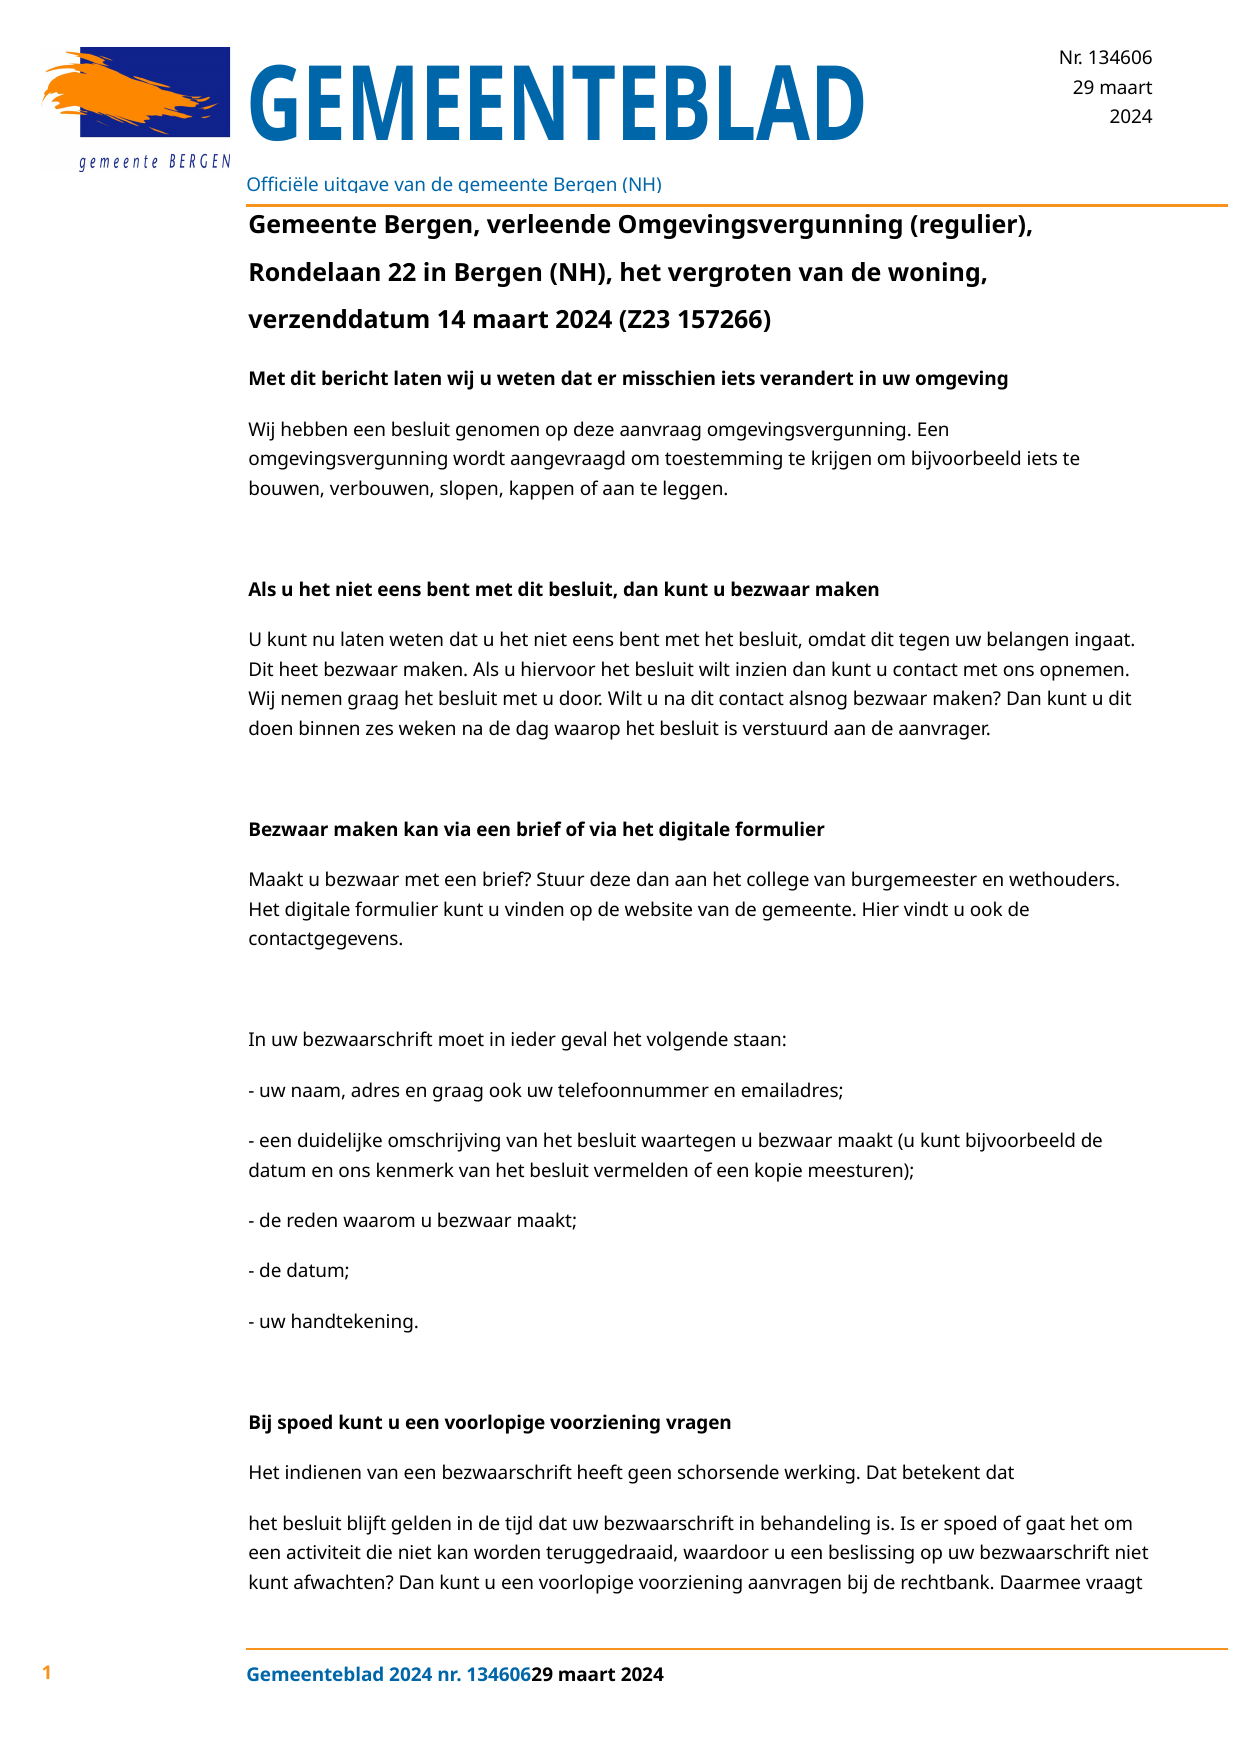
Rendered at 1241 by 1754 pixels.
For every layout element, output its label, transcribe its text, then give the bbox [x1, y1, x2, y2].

text - een duidelijke omschrijving van het besluit waartegen u bezwaar maakt (u kunt bijvoorbeeld de datum en ons kenmerk van het besluit vermelden of een kopie meesturen); [248, 1127, 1152, 1182]
text U kunt nu laten weten dat u het niet eens bent met het besluit, omdat dit tegen uw belangen ingaat. Dit heet bezwaar maken. Als u hiervoor het besluit wilt inzien dan kunt u contact met ons opnemen. Wij nemen graag het besluit met u door. Wilt u na dit contact alsnog bezwaar maken? Dan kunt u dit doen binnen zes weken na de dag waarop het besluit is verstuurd aan de aanvrager. [248, 626, 1152, 741]
text Gemeente Bergen, verleende Omgevingsvergunning (regulier), Rondelaan 22 in Bergen (NH), het vergroten van de woning, verzenddatum 14 maart 2024 (Z23 157266) [248, 207, 1152, 336]
text - uw handtekening. [248, 1308, 1152, 1334]
text Bezwaar maken kan via een brief of via het digitale formulier [248, 816, 1152, 842]
text - uw naam, adres en graag ook uw telefoonnummer en emailadres; [248, 1077, 1152, 1102]
text Als u het niet eens bent met dit besluit, dan kunt u bezwaar maken [248, 576, 1152, 602]
text Het indienen van een bezwaarschrift heeft geen schorsende werking. Dat betekent dat [248, 1459, 1152, 1485]
text Wij hebben een besluit genomen op deze aanvraag omgevingsvergunning. Een omgevingsvergunning wordt aangevraagd om toestemming te krijgen om bijvoorbeeld iets te bouwen, verbouwen, slopen, kappen of aan te leggen. [248, 416, 1152, 501]
text - de reden waarom u bezwaar maakt; [248, 1207, 1152, 1233]
text Maakt u bezwaar met een brief? Stuur deze dan aan het college van burgemeester en wethouders. Het digitale formulier kunt u vinden op de website van de gemeente. Hier vindt u ook de contactgegevens. [248, 866, 1152, 951]
text het besluit blijft gelden in de tijd dat uw bezwaarschrift in behandeling is. Is er spoed of gaat het om een activiteit die niet kan worden teruggedraaid, waardoor u een beslissing op uw bezwaarschrift niet kunt afwachten? Dan kunt u een voorlopige voorziening aanvragen bij de rechtbank. Daarmee vraagt [248, 1510, 1152, 1594]
text Bij spoed kunt u een voorlopige voorziening vragen [248, 1409, 1152, 1434]
text Met dit bericht laten wij u weten dat er misschien iets verandert in uw omgeving [248, 366, 1152, 391]
text In uw bezwaarschrift moet in ieder geval het volgende staan: [248, 1026, 1152, 1052]
text - de datum; [248, 1258, 1152, 1283]
picture [41, 47, 231, 172]
